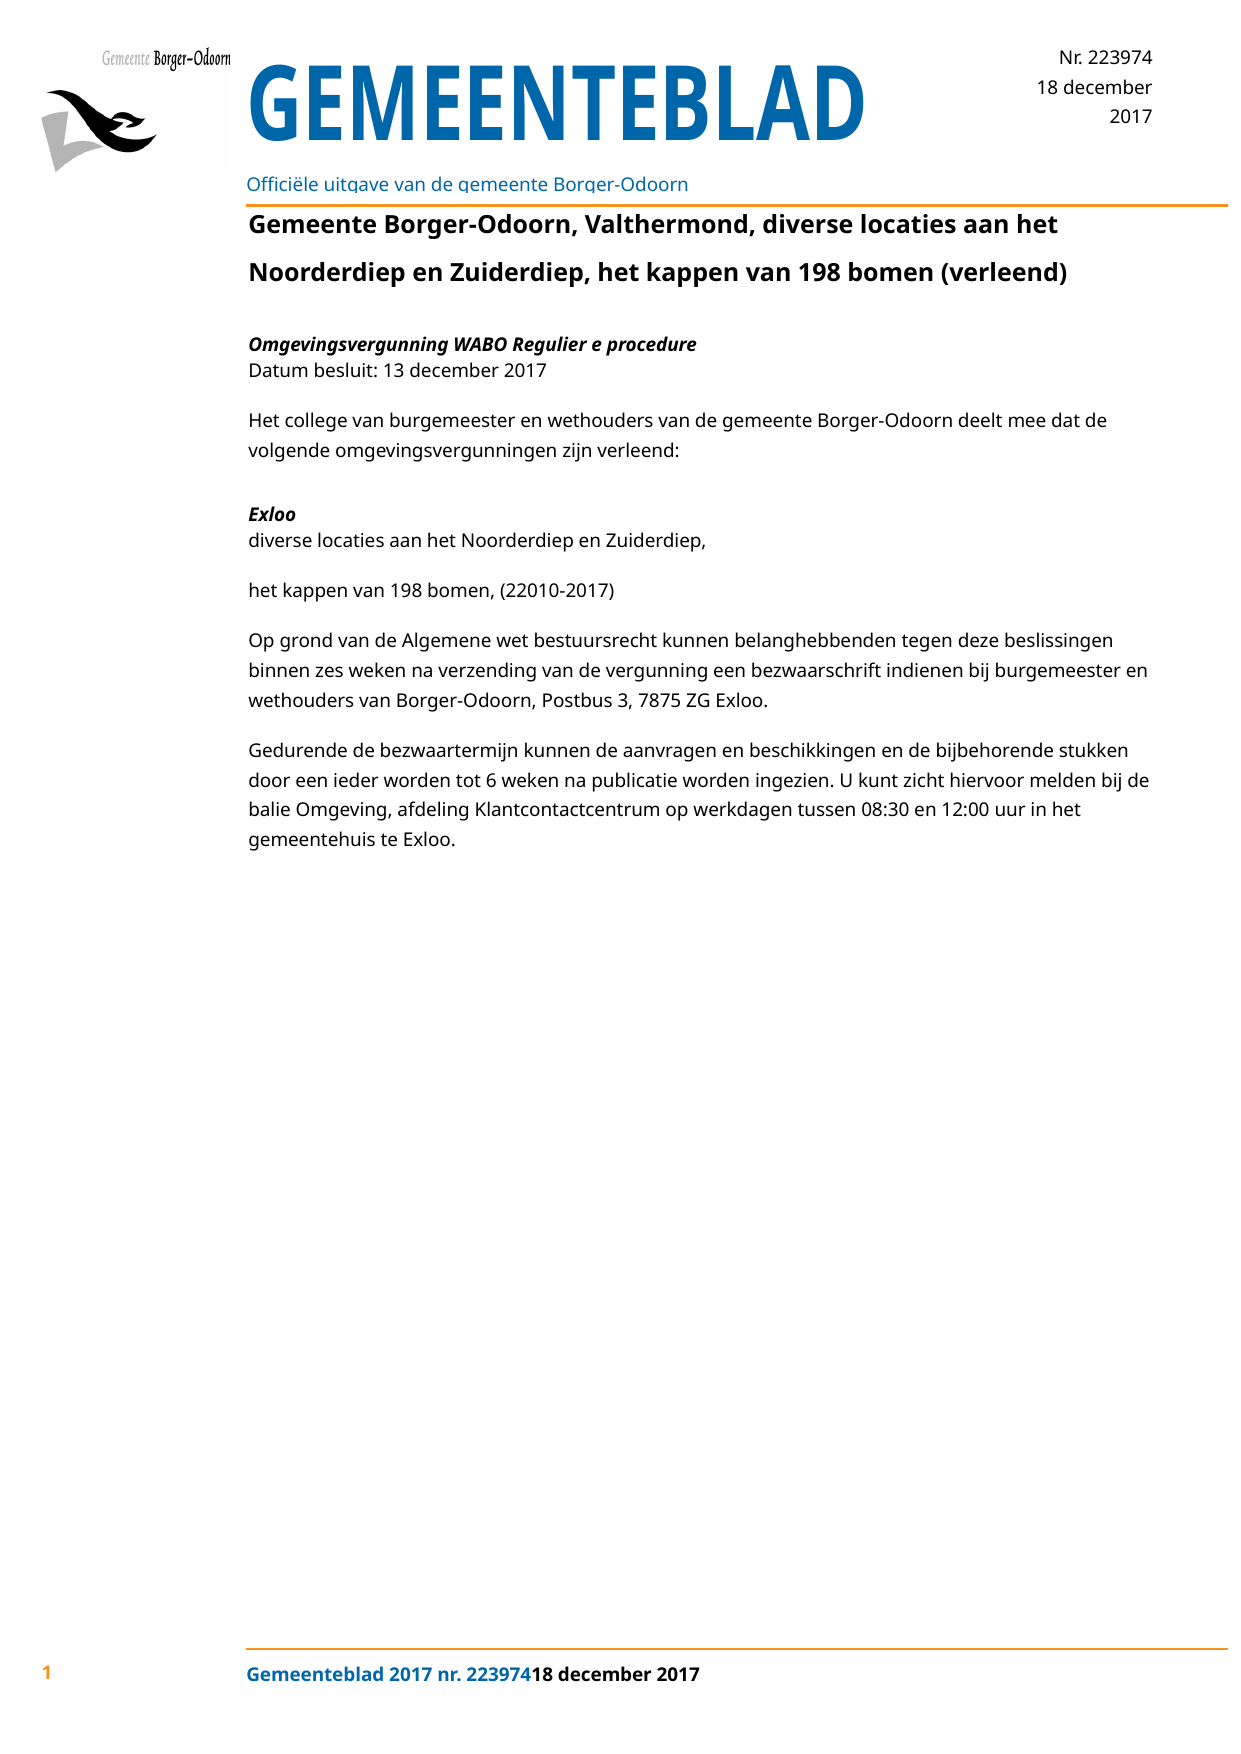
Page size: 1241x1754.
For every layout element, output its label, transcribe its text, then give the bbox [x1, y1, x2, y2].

picture [41, 47, 231, 172]
text het kappen van 198 bomen, (22010-2017) [248, 577, 1152, 603]
text Het college van burgemeester en wethouders van de gemeente Borger-Odoorn deelt mee dat de volgende omgevingsvergunningen zijn verleend: [248, 408, 1152, 463]
text Datum besluit: 13 december 2017 [248, 357, 1152, 383]
text Gedurende de bezwaartermijn kunnen de aanvragen en beschikkingen en de bijbehorende stukken door een ieder worden tot 6 weken na publicatie worden ingezien. U kunt zicht hiervoor melden bij de balie Omgeving, afdeling Klantcontactcentrum op werkdagen tussen 08:30 en 12:00 uur in het gemeentehuis te Exloo. [248, 737, 1152, 852]
text diverse locaties aan het Noorderdiep en Zuiderdiep, [248, 527, 1152, 553]
text Op grond van de Algemene wet bestuursrecht kunnen belanghebbenden tegen deze beslissingen binnen zes weken na verzending van de vergunning een bezwaarschrift indienen bij burgemeester en wethouders van Borger-Odoorn, Postbus 3, 7875 ZG Exloo. [248, 628, 1152, 713]
text Exloo [248, 501, 1152, 527]
text Omgevingsvergunning WABO Regulier e procedure [248, 331, 1152, 357]
text Gemeente Borger-Odoorn, Valthermond, diverse locaties aan het Noorderdiep en Zuiderdiep, het kappen van 198 bomen (verleend) [248, 207, 1152, 288]
